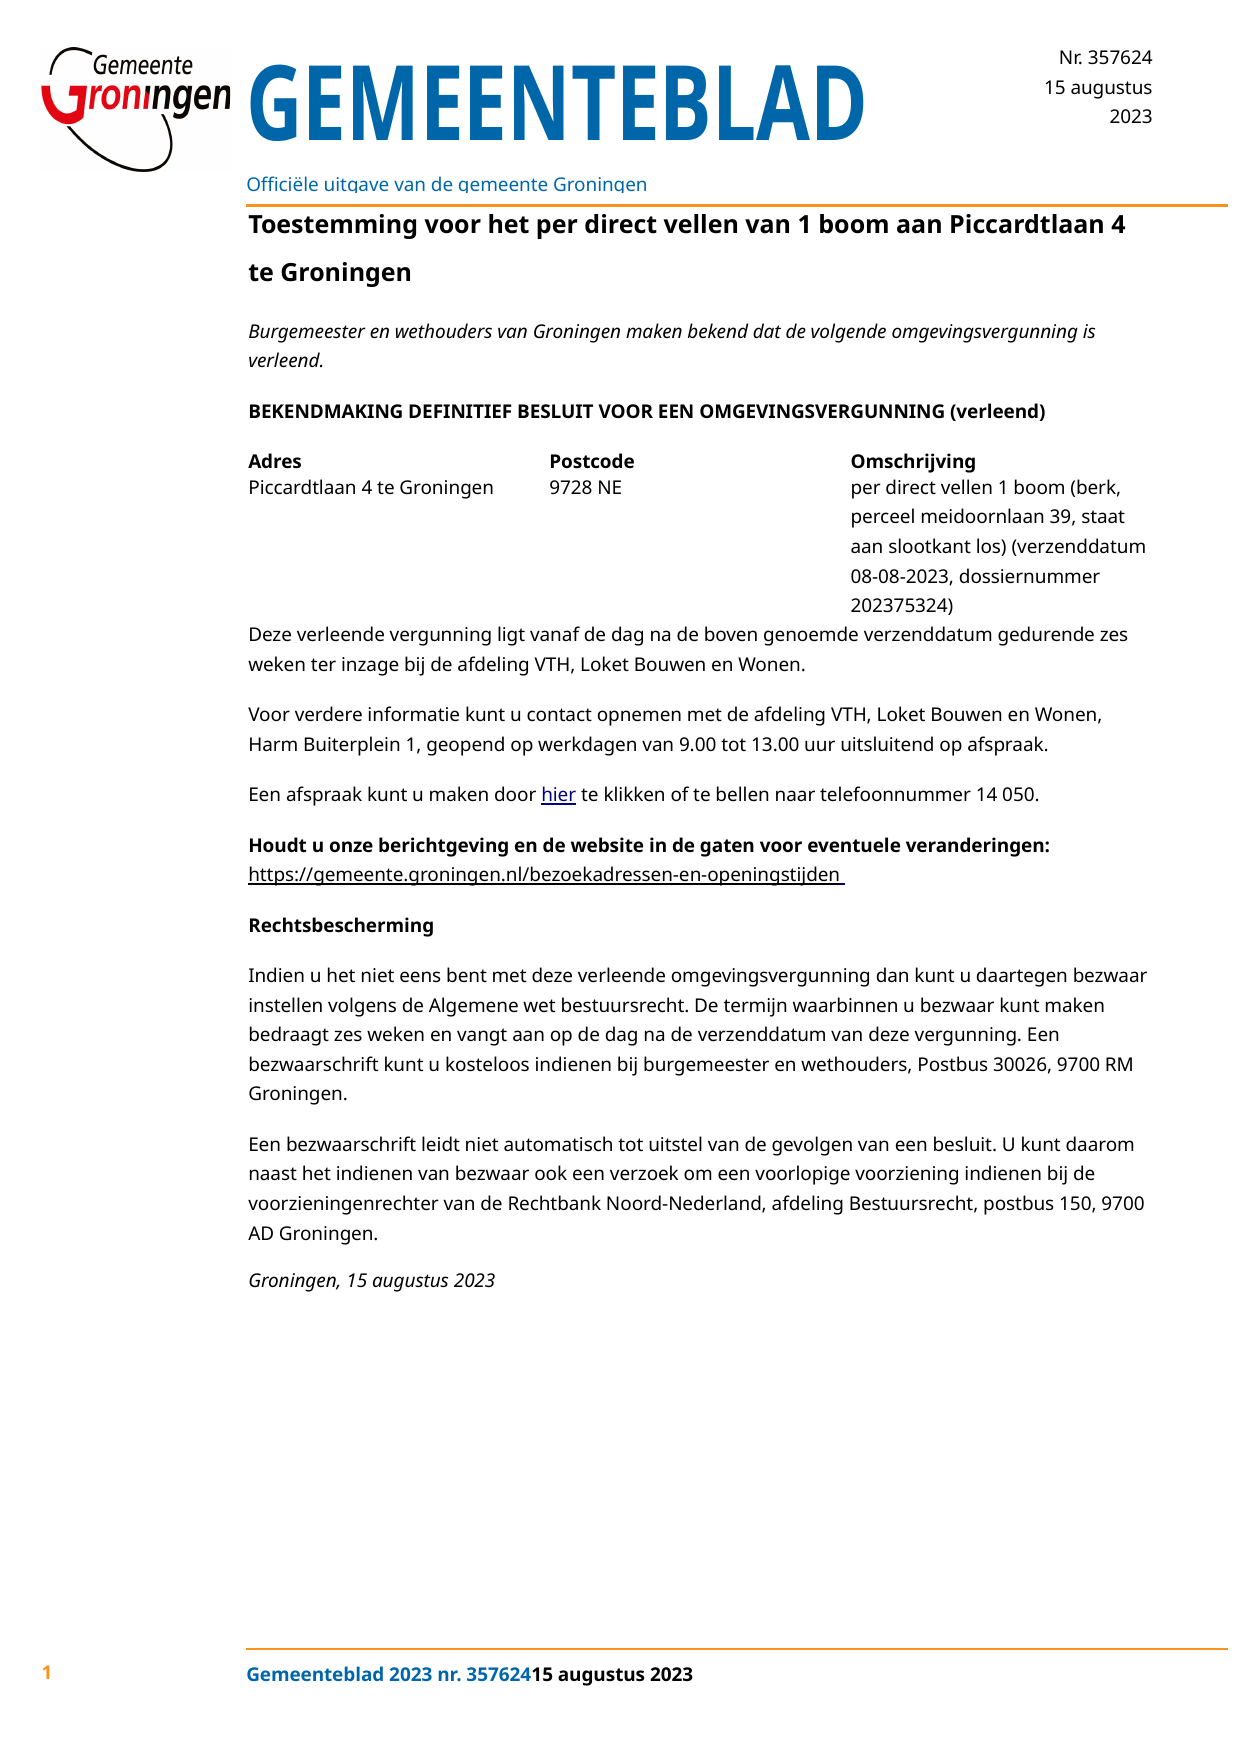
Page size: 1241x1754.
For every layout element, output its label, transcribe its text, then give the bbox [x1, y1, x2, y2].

table_cell per direct vellen 1 boom (berk, perceel meidoornlaan 39, staat aan slootkant los) (verzenddatum 08-08-2023, dossiernummer 202375324) [850, 474, 1152, 618]
text Voor verdere informatie kunt u contact opnemen met de afdeling VTH, Loket Bouwen en Wonen, Harm Buiterplein 1, geopend op werkdagen van 9.00 tot 13.00 uur uitsluitend op afspraak. [248, 701, 1152, 757]
text Een bezwaarschrift leidt niet automatisch tot uitstel van de gevolgen van een besluit. U kunt daarom naast het indienen van bezwaar ook een verzoek om een voorlopige voorziening indienen bij de voorzieningenrechter van de Rechtbank Noord-Nederland, afdeling Bestuursrecht, postbus 150, 9700 AD Groningen. [248, 1131, 1152, 1246]
table_cell 9728 NE [549, 474, 850, 618]
text Groningen, 15 augustus 2023 [248, 1268, 1152, 1293]
text Houdt u onze berichtgeving en de website in de gaten voor eventuele veranderingen: https://gemeente.groningen.nl/bezoekadressen-en-openingstijden [248, 832, 1152, 887]
text BEKENDMAKING DEFINITIEF BESLUIT VOOR EEN OMGEVINGSVERGUNNING (verleend) [248, 398, 1152, 424]
table_header Postcode [549, 449, 850, 474]
text Een afspraak kunt u maken door hier te klikken of te bellen naar telefoonnummer 14 050. [248, 781, 1152, 807]
text Deze verleende vergunning ligt vanaf de dag na de boven genoemde verzenddatum gedurende zes weken ter inzage bij de afdeling VTH, Loket Bouwen en Wonen. [248, 621, 1152, 677]
table_header Adres [248, 449, 549, 474]
table_header Omschrijving [850, 449, 1152, 474]
text Indien u het niet eens bent met deze verleende omgevingsvergunning dan kunt u daartegen bezwaar instellen volgens de Algemene wet bestuursrecht. De termijn waarbinnen u bezwaar kunt maken bedraagt zes weken en vangt aan op de dag na de verzenddatum van deze vergunning. Een bezwaarschrift kunt u kosteloos indienen bij burgemeester en wethouders, Postbus 30026, 9700 RM Groningen. [248, 962, 1152, 1106]
picture [41, 47, 231, 172]
text Rechtsbescherming [248, 912, 1152, 938]
text Burgemeester en wethouders van Groningen maken bekend dat de volgende omgevingsvergunning is verleend. [248, 318, 1152, 373]
text Toestemming voor het per direct vellen van 1 boom aan Piccardtlaan 4 te Groningen [248, 207, 1152, 288]
table_cell Piccardtlaan 4 te Groningen [248, 474, 549, 618]
